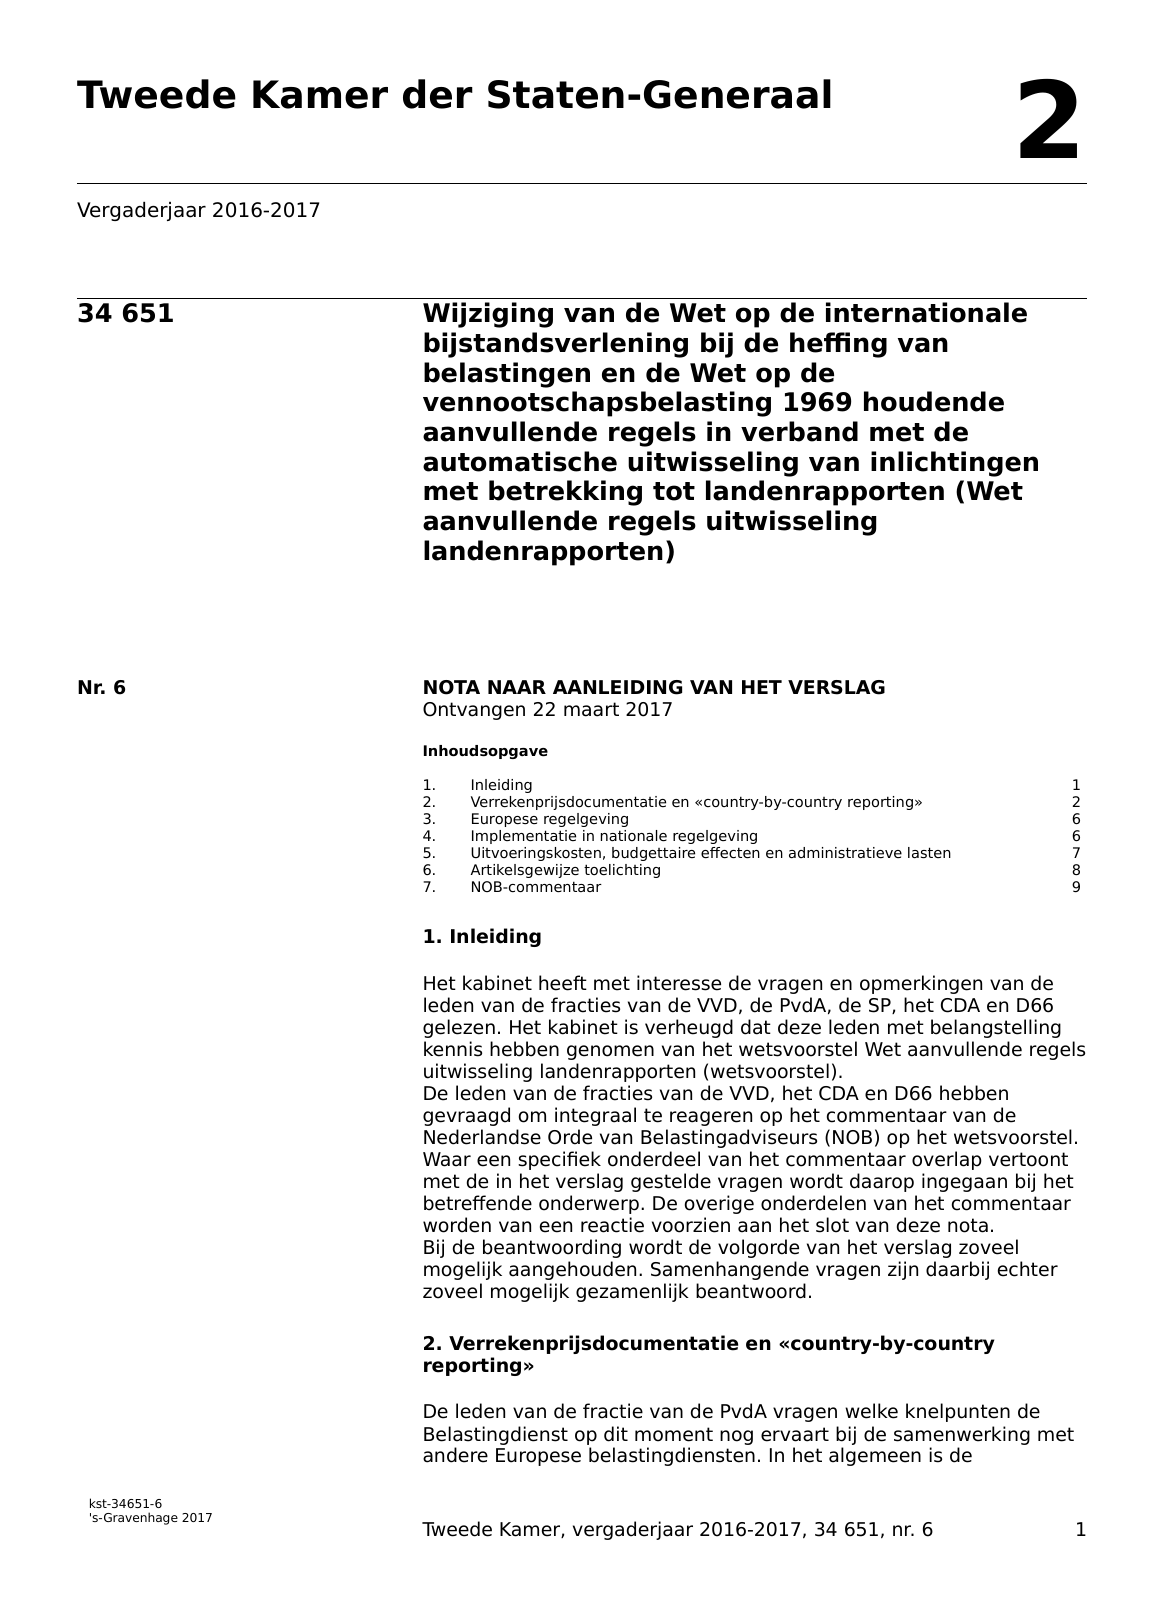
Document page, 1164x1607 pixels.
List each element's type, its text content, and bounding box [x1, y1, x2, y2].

table_header Tweede Kamer der Staten-Generaal [77, 59, 886, 183]
table_cell NOB-commentaar [464, 879, 1043, 896]
table_cell Artikelsgewijze toelichting [464, 862, 1043, 879]
text De leden van de fractie van de PvdA vragen welke knelpunten de Belastingdienst op dit moment nog ervaart bij de samenwerking met andere Europese belastingdiensten. In het algemeen is de [422, 1401, 1087, 1467]
table_cell Inleiding [464, 777, 1043, 794]
table_header 2 [886, 59, 1087, 183]
subtitle 2. Verrekenprijsdocumentatie en «country-by-country reporting» [422, 1332, 1087, 1376]
table_cell 2 [1043, 794, 1087, 811]
table_cell Implementatie in nationale regelgeving [464, 828, 1043, 845]
table_cell 3. [422, 811, 464, 828]
table_cell 5. [422, 845, 464, 862]
table_cell [464, 760, 1043, 777]
text 's-Gravenhage 2017 [88, 1511, 323, 1525]
table_cell Uitvoeringskosten, budgettaire effecten en administratieve lasten [464, 845, 1043, 862]
table_cell 4. [422, 828, 464, 845]
text Ontvangen 22 maart 2017 [422, 699, 1087, 721]
table_cell 6 [1043, 828, 1087, 845]
table_cell 1. [422, 777, 464, 794]
text kst-34651-6 [88, 1497, 323, 1511]
table_cell Verrekenprijsdocumentatie en «country-by-country reporting» [464, 794, 1043, 811]
table_cell Vergaderjaar 2016-2017 [77, 184, 1087, 298]
table_cell 2. [422, 794, 464, 811]
table_cell 1 [1043, 777, 1087, 794]
table_cell 9 [1043, 879, 1087, 896]
subtitle Nr. 6 NOTA NAAR AANLEIDING VAN HET VERSLAG [77, 677, 1087, 699]
table_cell [1043, 760, 1087, 777]
text De leden van de fracties van de VVD, het CDA en D66 hebben gevraagd om integraal te reageren op het commentaar van de Nederlandse Orde van Belastingadviseurs (NOB) op het wetsvoorstel. Waar een specifiek onderdeel van het commentaar overlap vertoont met de in het verslag gestelde vragen wordt daarop ingegaan bij het betreffende onderwerp. De overige onderdelen van het commentaar worden van een reactie voorzien aan het slot van deze nota. [422, 1083, 1087, 1237]
text Bij de beantwoording wordt de volgorde van het verslag zoveel mogelijk aangehouden. Samenhangende vragen zijn daarbij echter zoveel mogelijk gezamenlijk beantwoord. [422, 1237, 1087, 1302]
table_cell Europese regelgeving [464, 811, 1043, 828]
table_cell 6 [1043, 811, 1087, 828]
table_cell 8 [1043, 862, 1087, 879]
table_cell 6. [422, 862, 464, 879]
table_header Inhoudsopgave [422, 743, 1043, 760]
subtitle 1. Inleiding [422, 926, 1087, 948]
subtitle 34 651 Wijziging van de Wet op de internationale bijstandsverlening bij de heffing van belastingen en de Wet op de vennootschapsbelasting 1969 houdende aanvullende regels in verband met de automatische uitwisseling van inlichtingen met betrekking tot landenrapporten (Wet aanvullende regels uitwisseling landenrapporten) [77, 299, 1087, 566]
table_cell 7 [1043, 845, 1087, 862]
text Het kabinet heeft met interesse de vragen en opmerkingen van de leden van de fracties van de VVD, de PvdA, de SP, het CDA en D66 gelezen. Het kabinet is verheugd dat deze leden met belangstelling kennis hebben genomen van het wetsvoorstel Wet aanvullende regels uitwisseling landenrapporten (wetsvoorstel). [422, 973, 1087, 1083]
table_header [1043, 743, 1087, 760]
table_cell [422, 760, 464, 777]
table_cell 7. [422, 879, 464, 896]
